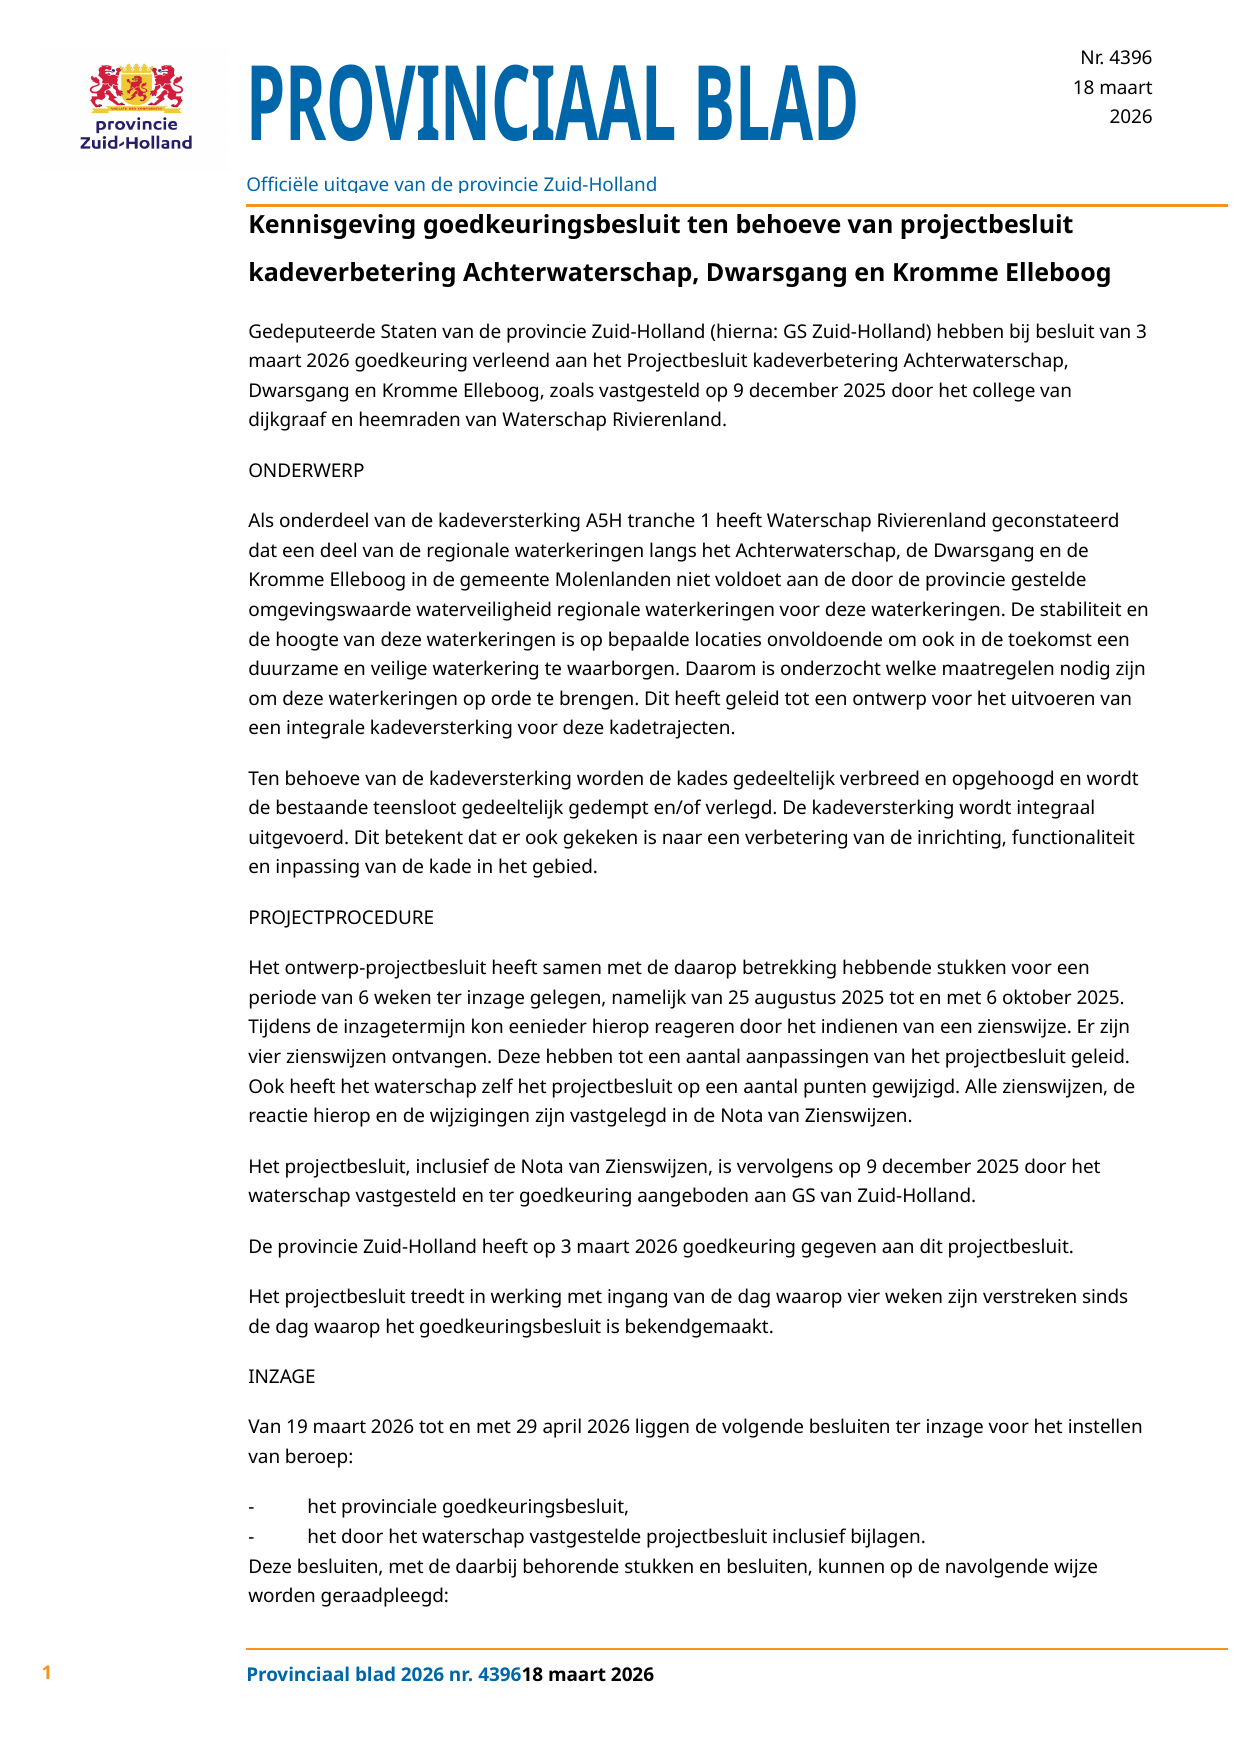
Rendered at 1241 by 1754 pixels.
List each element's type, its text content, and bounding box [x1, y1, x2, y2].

picture [41, 47, 231, 172]
text Als onderdeel van de kadeversterking A5H tranche 1 heeft Waterschap Rivierenland geconstateerd dat een deel van de regionale waterkeringen langs het Achterwaterschap, de Dwarsgang en de Kromme Elleboog in de gemeente Molenlanden niet voldoet aan de door de provincie gestelde omgevingswaarde waterveiligheid regionale waterkeringen voor deze waterkeringen. De stabiliteit en de hoogte van deze waterkeringen is op bepaalde locaties onvoldoende om ook in de toekomst een duurzame en veilige waterkering te waarborgen. Daarom is onderzocht welke maatregelen nodig zijn om deze waterkeringen op orde te brengen. Dit heeft geleid tot een ontwerp voor het uitvoeren van een integrale kadeversterking voor deze kadetrajecten. [248, 507, 1152, 740]
text INZAGE [248, 1363, 1152, 1389]
text Kennisgeving goedkeuringsbesluit ten behoeve van projectbesluit kadeverbetering Achterwaterschap, Dwarsgang en Kromme Elleboog [248, 207, 1152, 288]
text Het projectbesluit treedt in werking met ingang van de dag waarop vier weken zijn verstreken sinds de dag waarop het goedkeuringsbesluit is bekendgemaakt. [248, 1283, 1152, 1339]
text Het ontwerp-projectbesluit heeft samen met de daarop betrekking hebbende stukken voor een periode van 6 weken ter inzage gelegen, namelijk van 25 augustus 2025 tot en met 6 oktober 2025. Tijdens de inzagetermijn kon eenieder hierop reageren door het indienen van een zienswijze. Er zijn vier zienswijzen ontvangen. Deze hebben tot een aantal aanpassingen van het projectbesluit geleid. Ook heeft het waterschap zelf het projectbesluit op een aantal punten gewijzigd. Alle zienswijzen, de reactie hierop en de wijzigingen zijn vastgelegd in de Nota van Zienswijzen. [248, 954, 1152, 1128]
text Van 19 maart 2026 tot en met 29 april 2026 liggen de volgende besluiten ter inzage voor het instellen van beroep: [248, 1414, 1152, 1469]
text ONDERWERP [248, 457, 1152, 483]
text Deze besluiten, met de daarbij behorende stukken en besluiten, kunnen op de navolgende wijze worden geraadpleegd: [248, 1553, 1152, 1608]
list het door het waterschap vastgestelde projectbesluit inclusief bijlagen. [248, 1523, 1152, 1549]
list het provinciale goedkeuringsbesluit, [248, 1494, 1152, 1519]
text Het projectbesluit, inclusief de Nota van Zienswijzen, is vervolgens op 9 december 2025 door het waterschap vastgesteld en ter goedkeuring aangeboden aan GS van Zuid-Holland. [248, 1153, 1152, 1208]
text Gedeputeerde Staten van de provincie Zuid-Holland (hierna: GS Zuid-Holland) hebben bij besluit van 3 maart 2026 goedkeuring verleend aan het Projectbesluit kadeverbetering Achterwaterschap, Dwarsgang en Kromme Elleboog, zoals vastgesteld op 9 december 2025 door het college van dijkgraaf en heemraden van Waterschap Rivierenland. [248, 318, 1152, 432]
text PROJECTPROCEDURE [248, 904, 1152, 930]
text Ten behoeve van de kadeversterking worden de kades gedeeltelijk verbreed en opgehoogd en wordt de bestaande teensloot gedeeltelijk gedempt en/of verlegd. De kadeversterking wordt integraal uitgevoerd. Dit betekent dat er ook gekeken is naar een verbetering van de inrichting, functionaliteit en inpassing van de kade in het gebied. [248, 765, 1152, 879]
text De provincie Zuid-Holland heeft op 3 maart 2026 goedkeuring gegeven aan dit projectbesluit. [248, 1233, 1152, 1259]
